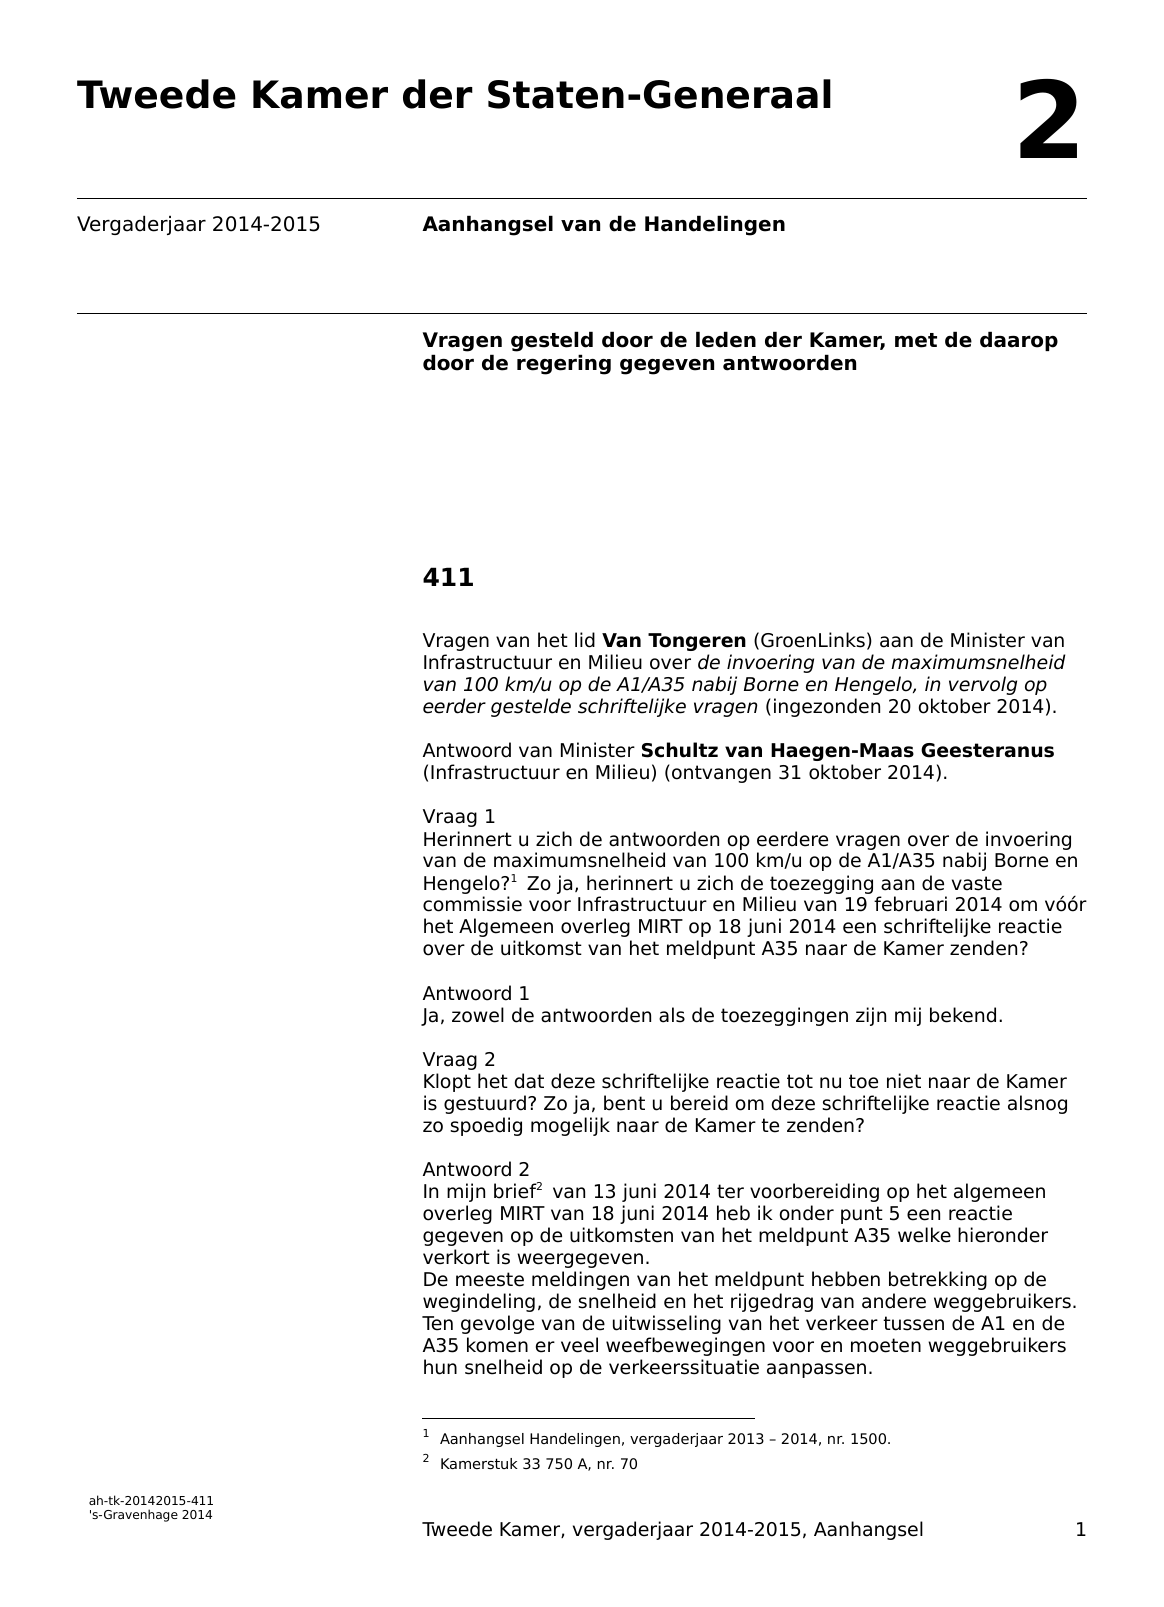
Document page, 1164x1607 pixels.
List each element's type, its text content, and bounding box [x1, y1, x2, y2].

text Antwoord van Minister Schultz van Haegen-Maas Geesteranus (Infrastructuur en Milieu) (ontvangen 31 oktober 2014). [422, 740, 1087, 784]
text Ten gevolge van de uitwisseling van het verkeer tussen de A1 en de A35 komen er veel weefbewegingen voor en moeten weggebruikers hun snelheid op de verkeerssituatie aanpassen. [422, 1313, 1087, 1378]
text Kamerstuk 33 750 A, nr. 70 [422, 1452, 1087, 1474]
table_cell [77, 314, 422, 375]
table_cell Aanhangsel van de Handelingen [422, 199, 1087, 313]
text Antwoord 1 [422, 982, 1087, 1004]
text 411 [422, 563, 1087, 592]
text Aanhangsel Handelingen, vergaderjaar 2013 – 2014, nr. 1500. [422, 1427, 1087, 1449]
text ah-tk-20142015-411 [88, 1494, 323, 1508]
text Vraag 1 [422, 806, 1087, 828]
table_cell Vragen gesteld door de leden der Kamer, met de daarop door de regering gegeven antwoorden [422, 314, 1087, 375]
text Vraag 2 [422, 1049, 1087, 1071]
text In mijn brief van 13 juni 2014 ter voorbereiding op het algemeen overleg MIRT van 18 juni 2014 heb ik onder punt 5 een reactie gegeven op de uitkomsten van het meldpunt A35 welke hieronder verkort is weergegeven. [422, 1181, 1087, 1269]
table_header 2 [886, 59, 1087, 198]
text Klopt het dat deze schriftelijke reactie tot nu toe niet naar de Kamer is gestuurd? Zo ja, bent u bereid om deze schriftelijke reactie alsnog zo spoedig mogelijk naar de Kamer te zenden? [422, 1071, 1087, 1137]
text 's-Gravenhage 2014 [88, 1508, 323, 1522]
table_cell Vergaderjaar 2014-2015 [77, 199, 422, 313]
text Antwoord 2 [422, 1159, 1087, 1181]
text Vragen van het lid Van Tongeren (GroenLinks) aan de Minister van Infrastructuur en Milieu over de invoering van de maximumsnelheid van 100 km/u op de A1/A35 nabij Borne en Hengelo, in vervolg op eerder gestelde schriftelijke vragen (ingezonden 20 oktober 2014). [422, 630, 1087, 718]
text De meeste meldingen van het meldpunt hebben betrekking op de wegindeling, de snelheid en het rijgedrag van andere weggebruikers. [422, 1269, 1087, 1313]
text Herinnert u zich de antwoorden op eerdere vragen over de invoering van de maximumsnelheid van 100 km/u op de A1/A35 nabij Borne en Hengelo? Zo ja, herinnert u zich de toezegging aan de vaste commissie voor Infrastructuur en Milieu van 19 februari 2014 om vóór het Algemeen overleg MIRT op 18 juni 2014 een schriftelijke reactie over de uitkomst van het meldpunt A35 naar de Kamer zenden? [422, 828, 1087, 960]
table_header Tweede Kamer der Staten-Generaal [77, 59, 886, 198]
text Ja, zowel de antwoorden als de toezeggingen zijn mij bekend. [422, 1004, 1087, 1026]
